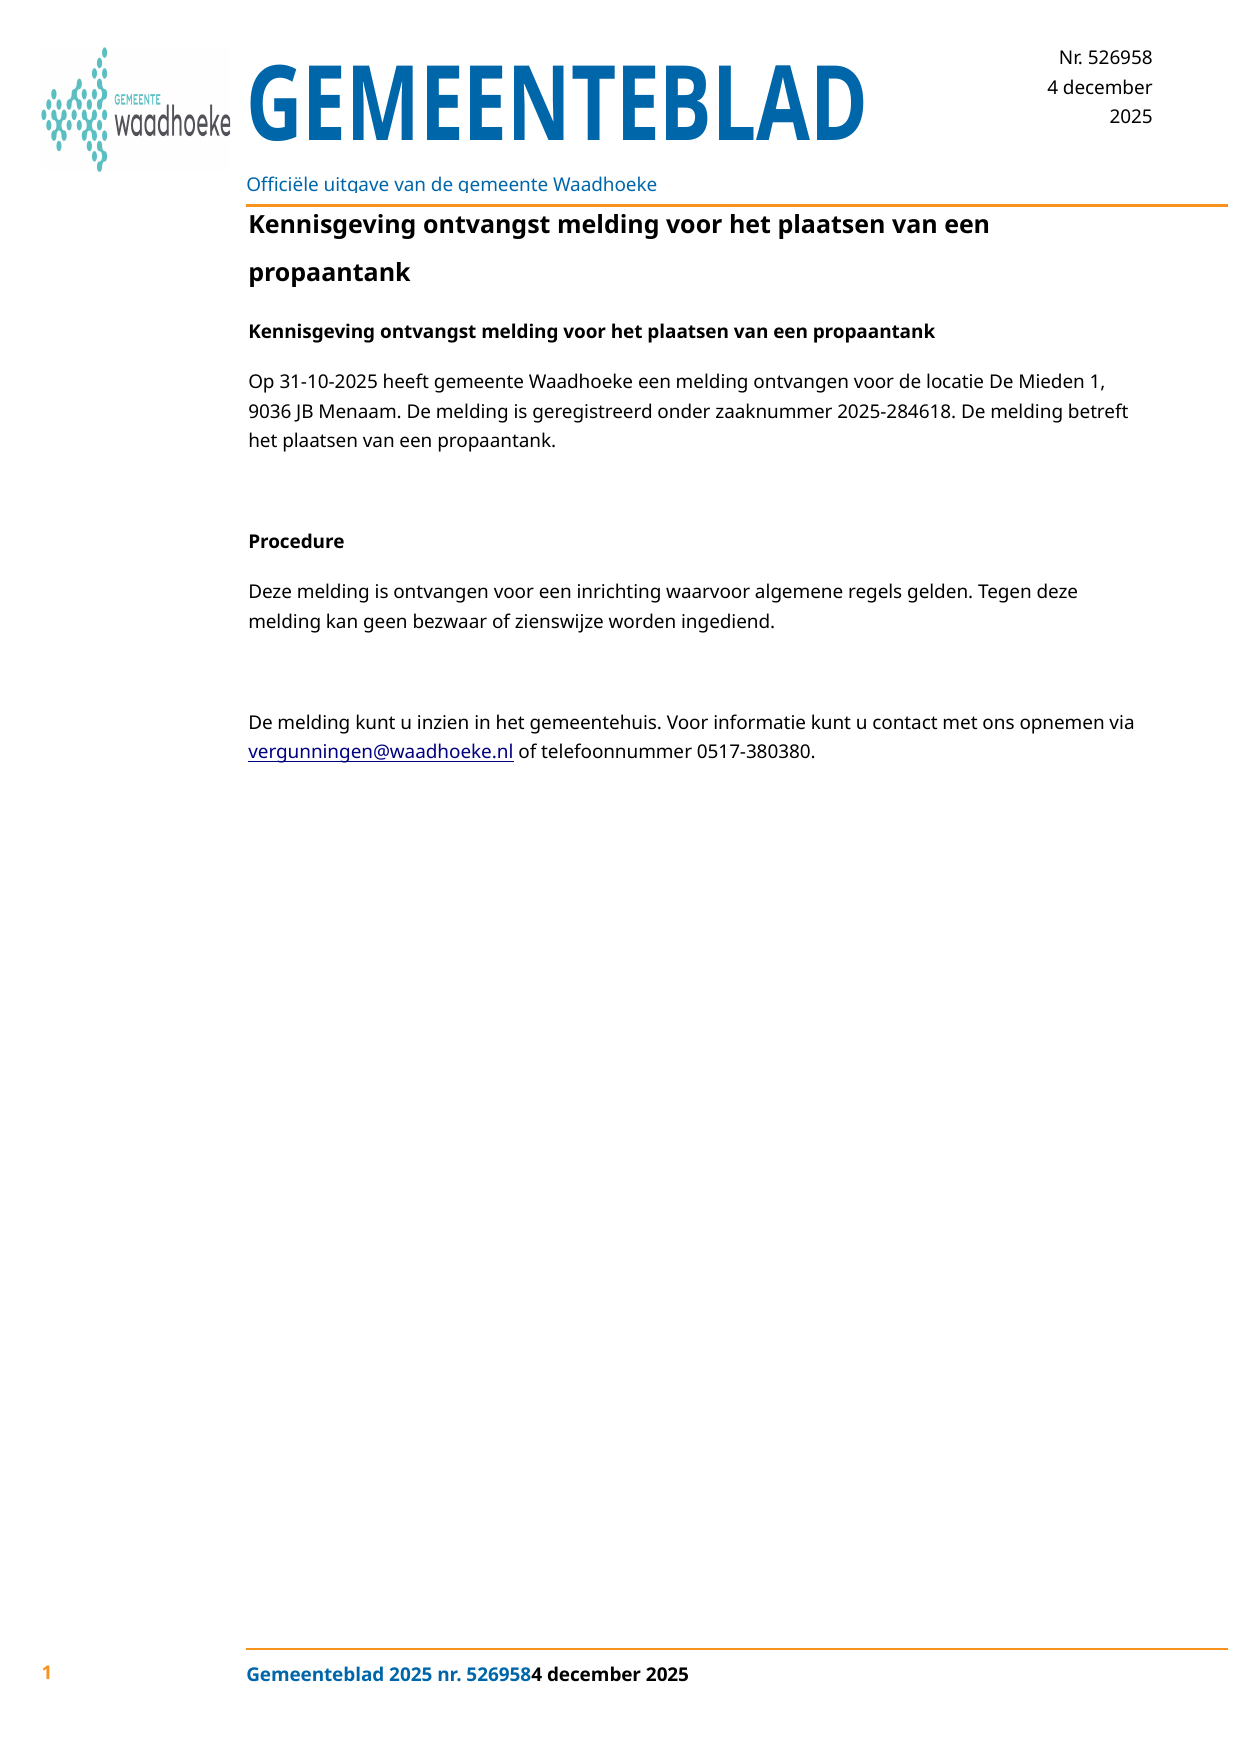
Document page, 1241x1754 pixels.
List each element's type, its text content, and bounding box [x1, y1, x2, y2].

text Op 31-10-2025 heeft gemeente Waadhoeke een melding ontvangen voor de locatie De Mieden 1, 9036 JB Menaam. De melding is geregistreerd onder zaaknummer 2025-284618. De melding betreft het plaatsen van een propaantank. [248, 368, 1152, 453]
text Kennisgeving ontvangst melding voor het plaatsen van een propaantank [248, 207, 1152, 288]
text Procedure [248, 528, 1152, 554]
picture [41, 47, 231, 172]
text Kennisgeving ontvangst melding voor het plaatsen van een propaantank [248, 318, 1152, 344]
text De melding kunt u inzien in het gemeentehuis. Voor informatie kunt u contact met ons opnemen via vergunningen@waadhoeke.nl of telefoonnummer 0517-380380. [248, 709, 1152, 764]
text Deze melding is ontvangen voor een inrichting waarvoor algemene regels gelden. Tegen deze melding kan geen bezwaar of zienswijze worden ingediend. [248, 579, 1152, 634]
